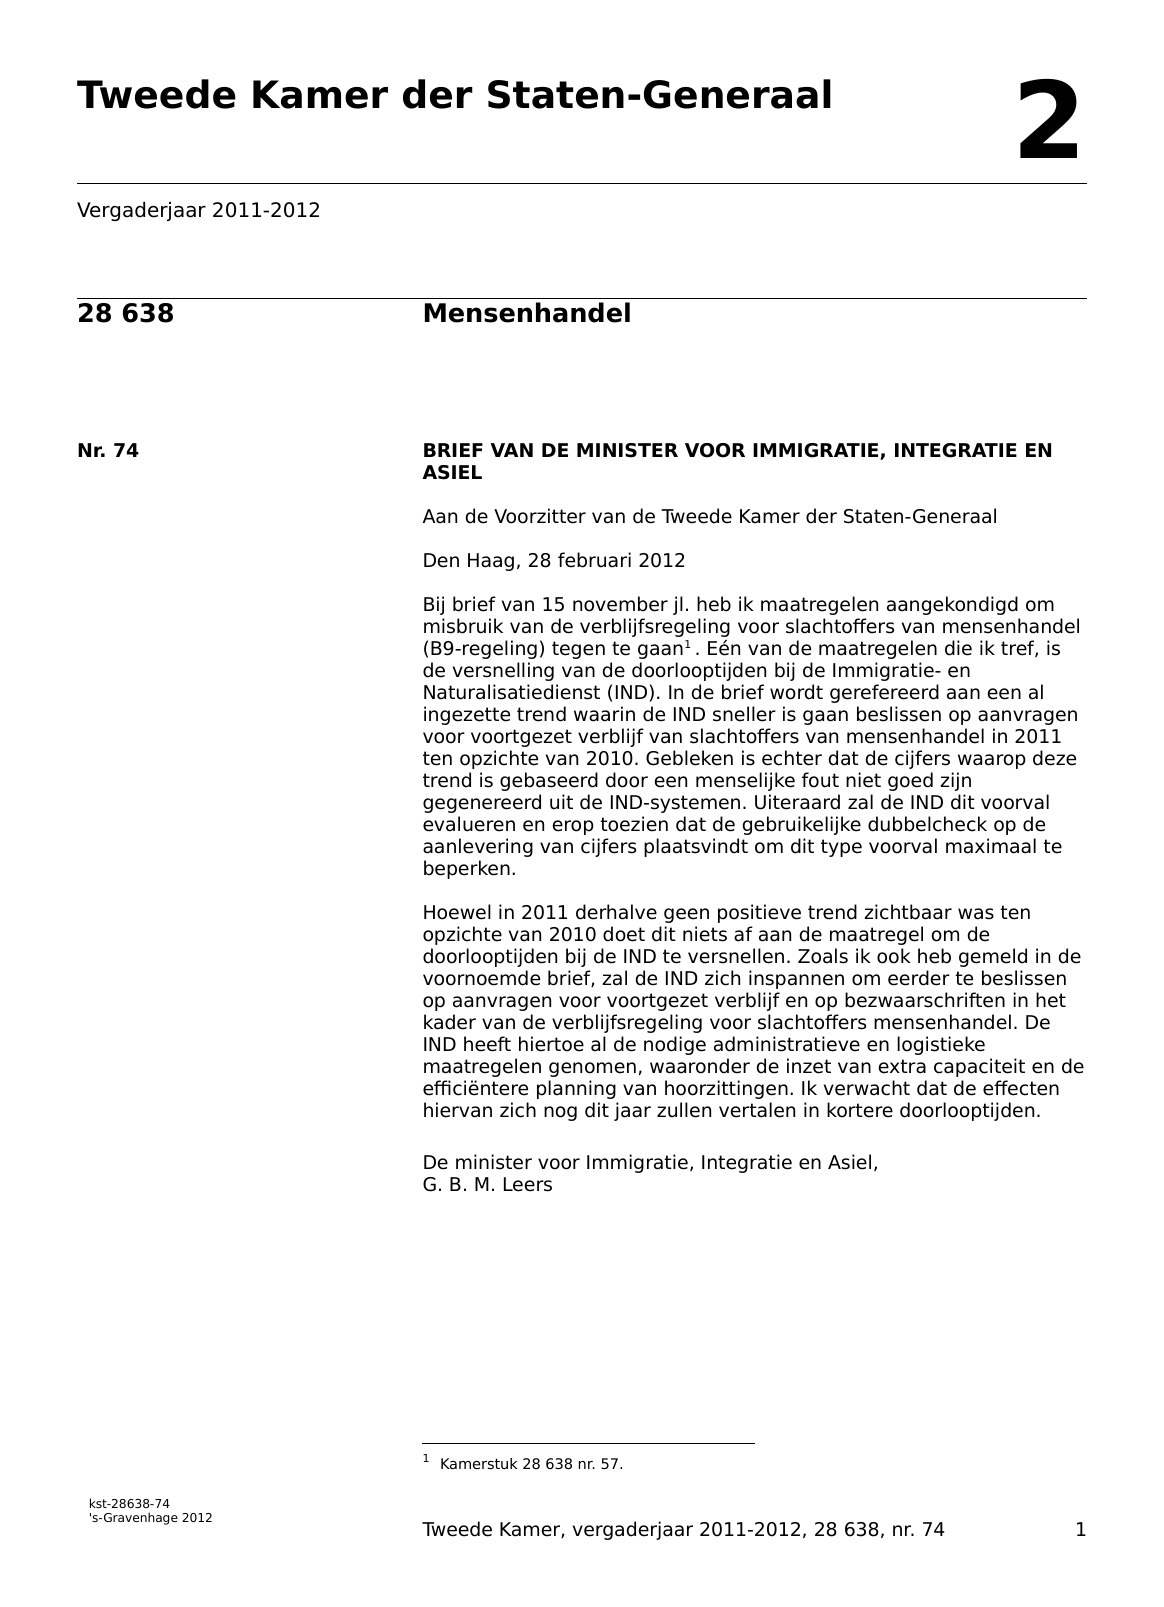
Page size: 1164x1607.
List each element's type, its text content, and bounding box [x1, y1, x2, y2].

subtitle Nr. 74 BRIEF VAN DE MINISTER VOOR IMMIGRATIE, INTEGRATIE EN ASIEL [77, 440, 1087, 484]
table_cell Vergaderjaar 2011-2012 [77, 184, 1087, 298]
table_header Tweede Kamer der Staten-Generaal [77, 59, 886, 183]
subtitle 28 638 Mensenhandel [77, 299, 1087, 329]
text Den Haag, 28 februari 2012 [422, 550, 1087, 572]
table_header 2 [886, 59, 1087, 183]
text Bij brief van 15 november jl. heb ik maatregelen aangekondigd om misbruik van de verblijfsregeling voor slachtoffers van mensenhandel (B9-regeling) tegen te gaan. Eén van de maatregelen die ik tref, is de versnelling van de doorlooptijden bij de Immigratie- en Naturalisatiedienst (IND). In de brief wordt gerefereerd aan een al ingezette trend waarin de IND sneller is gaan beslissen op aanvragen voor voortgezet verblijf van slachtoffers van mensenhandel in 2011 ten opzichte van 2010. Gebleken is echter dat de cijfers waarop deze trend is gebaseerd door een menselijke fout niet goed zijn gegenereerd uit de IND-systemen. Uiteraard zal de IND dit voorval evalueren en erop toezien dat de gebruikelijke dubbelcheck op de aanlevering van cijfers plaatsvindt om dit type voorval maximaal te beperken. [422, 594, 1087, 880]
text Kamerstuk 28 638 nr. 57. [422, 1452, 1087, 1474]
text Aan de Voorzitter van de Tweede Kamer der Staten-Generaal [422, 506, 1087, 528]
text Hoewel in 2011 derhalve geen positieve trend zichtbaar was ten opzichte van 2010 doet dit niets af aan de maatregel om de doorlooptijden bij de IND te versnellen. Zoals ik ook heb gemeld in de voornoemde brief, zal de IND zich inspannen om eerder te beslissen op aanvragen voor voortgezet verblijf en op bezwaarschriften in het kader van de verblijfsregeling voor slachtoffers mensenhandel. De IND heeft hiertoe al de nodige administratieve en logistieke maatregelen genomen, waaronder de inzet van extra capaciteit en de efficiëntere planning van hoorzittingen. Ik verwacht dat de effecten hiervan zich nog dit jaar zullen vertalen in kortere doorlooptijden. [422, 902, 1087, 1122]
text De minister voor Immigratie, Integratie en Asiel, G. B. M. Leers [422, 1152, 1087, 1196]
text 's-Gravenhage 2012 [88, 1511, 323, 1525]
text kst-28638-74 [88, 1497, 323, 1511]
